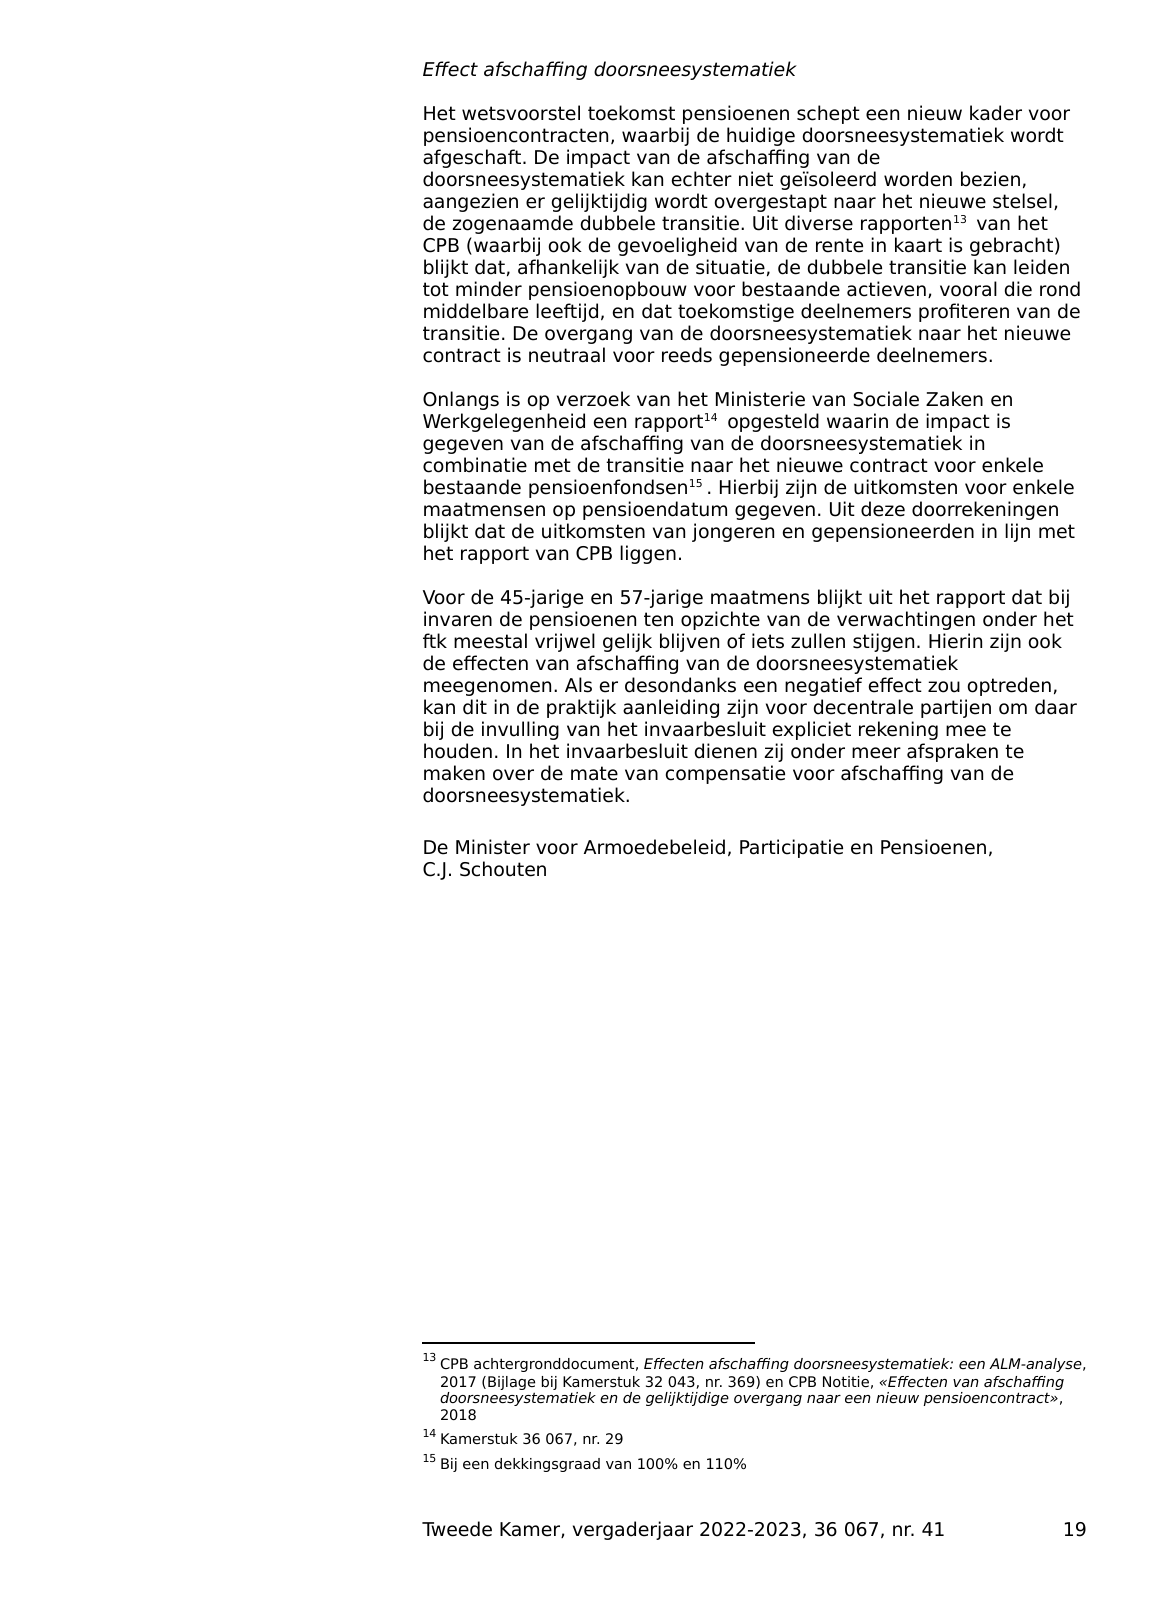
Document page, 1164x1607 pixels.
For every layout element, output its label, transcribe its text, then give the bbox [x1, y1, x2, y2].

text Kamerstuk 36 067, nr. 29 [422, 1427, 1087, 1449]
text Bij een dekkingsgraad van 100% en 110% [422, 1452, 1087, 1474]
text Het wetsvoorstel toekomst pensioenen schept een nieuw kader voor pensioencontracten, waarbij de huidige doorsneesystematiek wordt afgeschaft. De impact van de afschaffing van de doorsneesystematiek kan echter niet geïsoleerd worden bezien, aangezien er gelijktijdig wordt overgestapt naar het nieuwe stelsel, de zogenaamde dubbele transitie. Uit diverse rapporten van het CPB (waarbij ook de gevoeligheid van de rente in kaart is gebracht) blijkt dat, afhankelijk van de situatie, de dubbele transitie kan leiden tot minder pensioenopbouw voor bestaande actieven, vooral die rond middelbare leeftijd, en dat toekomstige deelnemers profiteren van de transitie. De overgang van de doorsneesystematiek naar het nieuwe contract is neutraal voor reeds gepensioneerde deelnemers. [422, 103, 1087, 367]
text Voor de 45-jarige en 57-jarige maatmens blijkt uit het rapport dat bij invaren de pensioenen ten opzichte van de verwachtingen onder het ftk meestal vrijwel gelijk blijven of iets zullen stijgen. Hierin zijn ook de effecten van afschaffing van de doorsneesystematiek meegenomen. Als er desondanks een negatief effect zou optreden, kan dit in de praktijk aanleiding zijn voor decentrale partijen om daar bij de invulling van het invaarbesluit expliciet rekening mee te houden. In het invaarbesluit dienen zij onder meer afspraken te maken over de mate van compensatie voor afschaffing van de doorsneesystematiek. [422, 587, 1087, 807]
subtitle Effect afschaffing doorsneesystematiek [422, 59, 1087, 81]
text De Minister voor Armoedebeleid, Participatie en Pensioenen, C.J. Schouten [422, 837, 1087, 881]
text Onlangs is op verzoek van het Ministerie van Sociale Zaken en Werkgelegenheid een rapport opgesteld waarin de impact is gegeven van de afschaffing van de doorsneesystematiek in combinatie met de transitie naar het nieuwe contract voor enkele bestaande pensioenfondsen. Hierbij zijn de uitkomsten voor enkele maatmensen op pensioendatum gegeven. Uit deze doorrekeningen blijkt dat de uitkomsten van jongeren en gepensioneerden in lijn met het rapport van CPB liggen. [422, 389, 1087, 565]
text CPB achtergronddocument, Effecten afschaffing doorsneesystematiek: een ALM-analyse, 2017 (Bijlage bij Kamerstuk 32 043, nr. 369) en CPB Notitie, «Effecten van afschaffing doorsneesystematiek en de gelijktijdige overgang naar een nieuw pensioencontract», 2018 [422, 1352, 1087, 1424]
